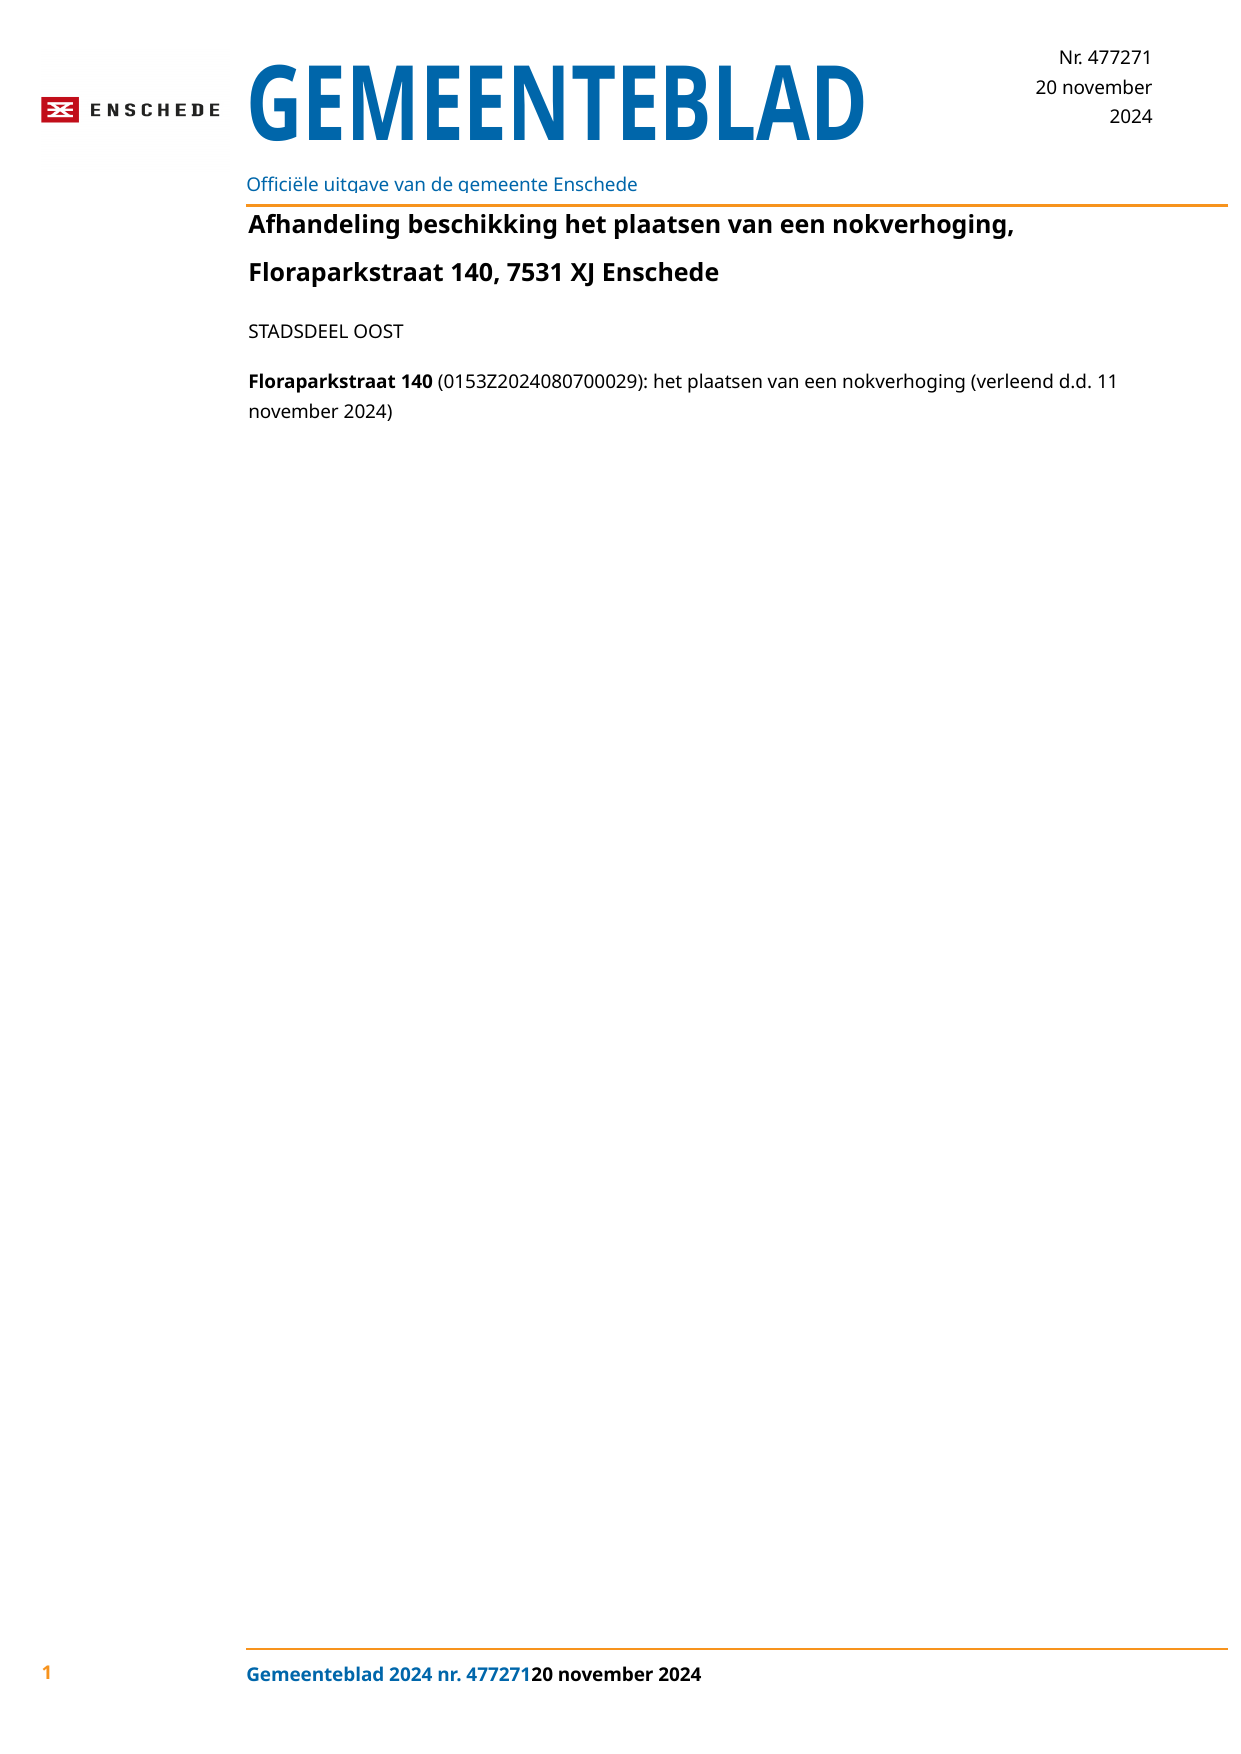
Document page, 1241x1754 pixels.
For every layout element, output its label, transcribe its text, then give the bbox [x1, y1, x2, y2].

text Afhandeling beschikking het plaatsen van een nokverhoging, Floraparkstraat 140, 7531 XJ Enschede [248, 207, 1152, 288]
text Floraparkstraat 140 (0153Z2024080700029): het plaatsen van een nokverhoging (verleend d.d. 11 november 2024) [248, 368, 1152, 424]
picture [41, 47, 231, 172]
text STADSDEEL OOST [248, 318, 1152, 344]
